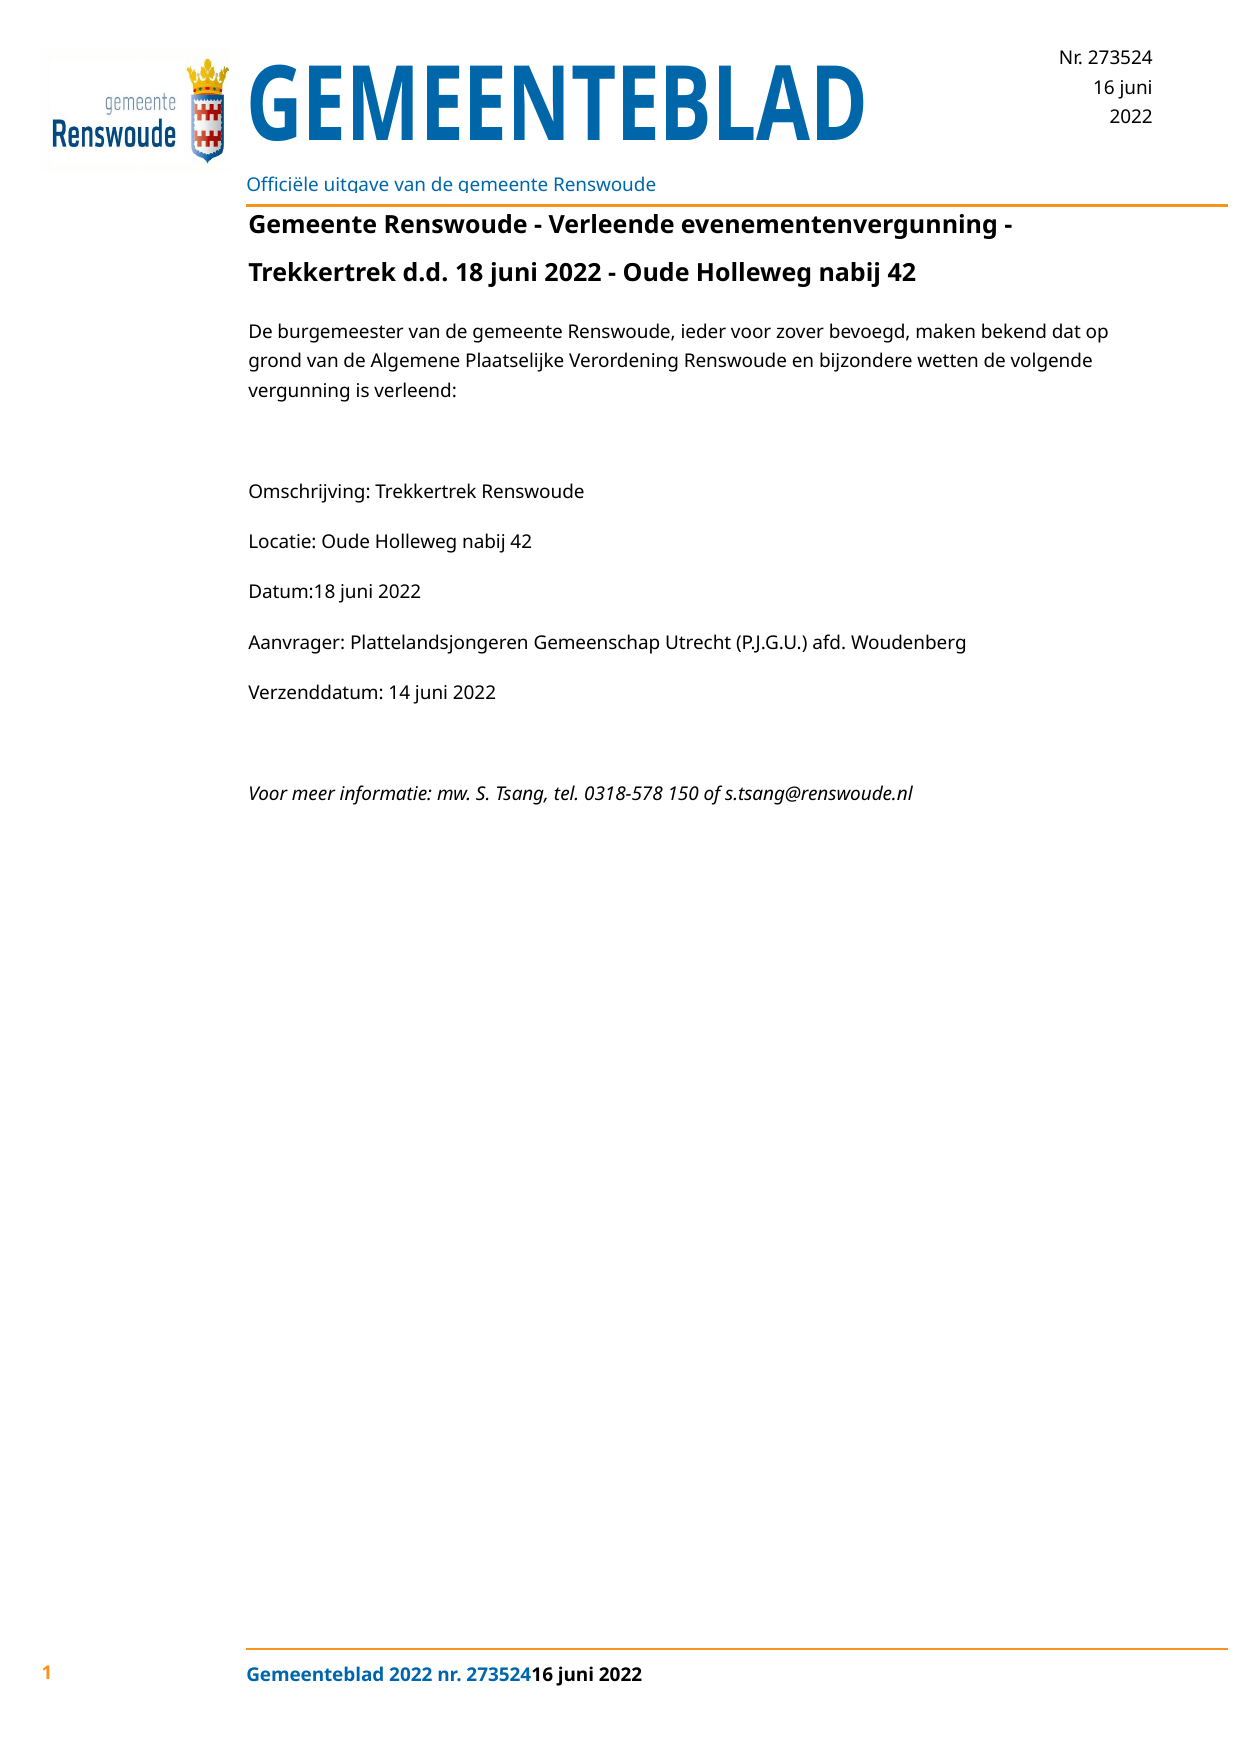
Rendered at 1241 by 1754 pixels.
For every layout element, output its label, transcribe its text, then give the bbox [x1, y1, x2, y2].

text Voor meer informatie: mw. S. Tsang, tel. 0318-578 150 of s.tsang@renswoude.nl [248, 780, 1152, 806]
text Locatie: Oude Holleweg nabij 42 [248, 528, 1152, 554]
picture [41, 47, 231, 172]
text Gemeente Renswoude - Verleende evenementenvergunning - Trekkertrek d.d. 18 juni 2022 - Oude Holleweg nabij 42 [248, 207, 1152, 288]
text De burgemeester van de gemeente Renswoude, ieder voor zover bevoegd, maken bekend dat op grond van de Algemene Plaatselijke Verordening Renswoude en bijzondere wetten de volgende vergunning is verleend: [248, 318, 1152, 403]
text Verzenddatum: 14 juni 2022 [248, 679, 1152, 705]
text Datum:18 juni 2022 [248, 579, 1152, 604]
text Omschrijving: Trekkertrek Renswoude [248, 478, 1152, 504]
text Aanvrager: Plattelandsjongeren Gemeenschap Utrecht (P.J.G.U.) afd. Woudenberg [248, 629, 1152, 655]
